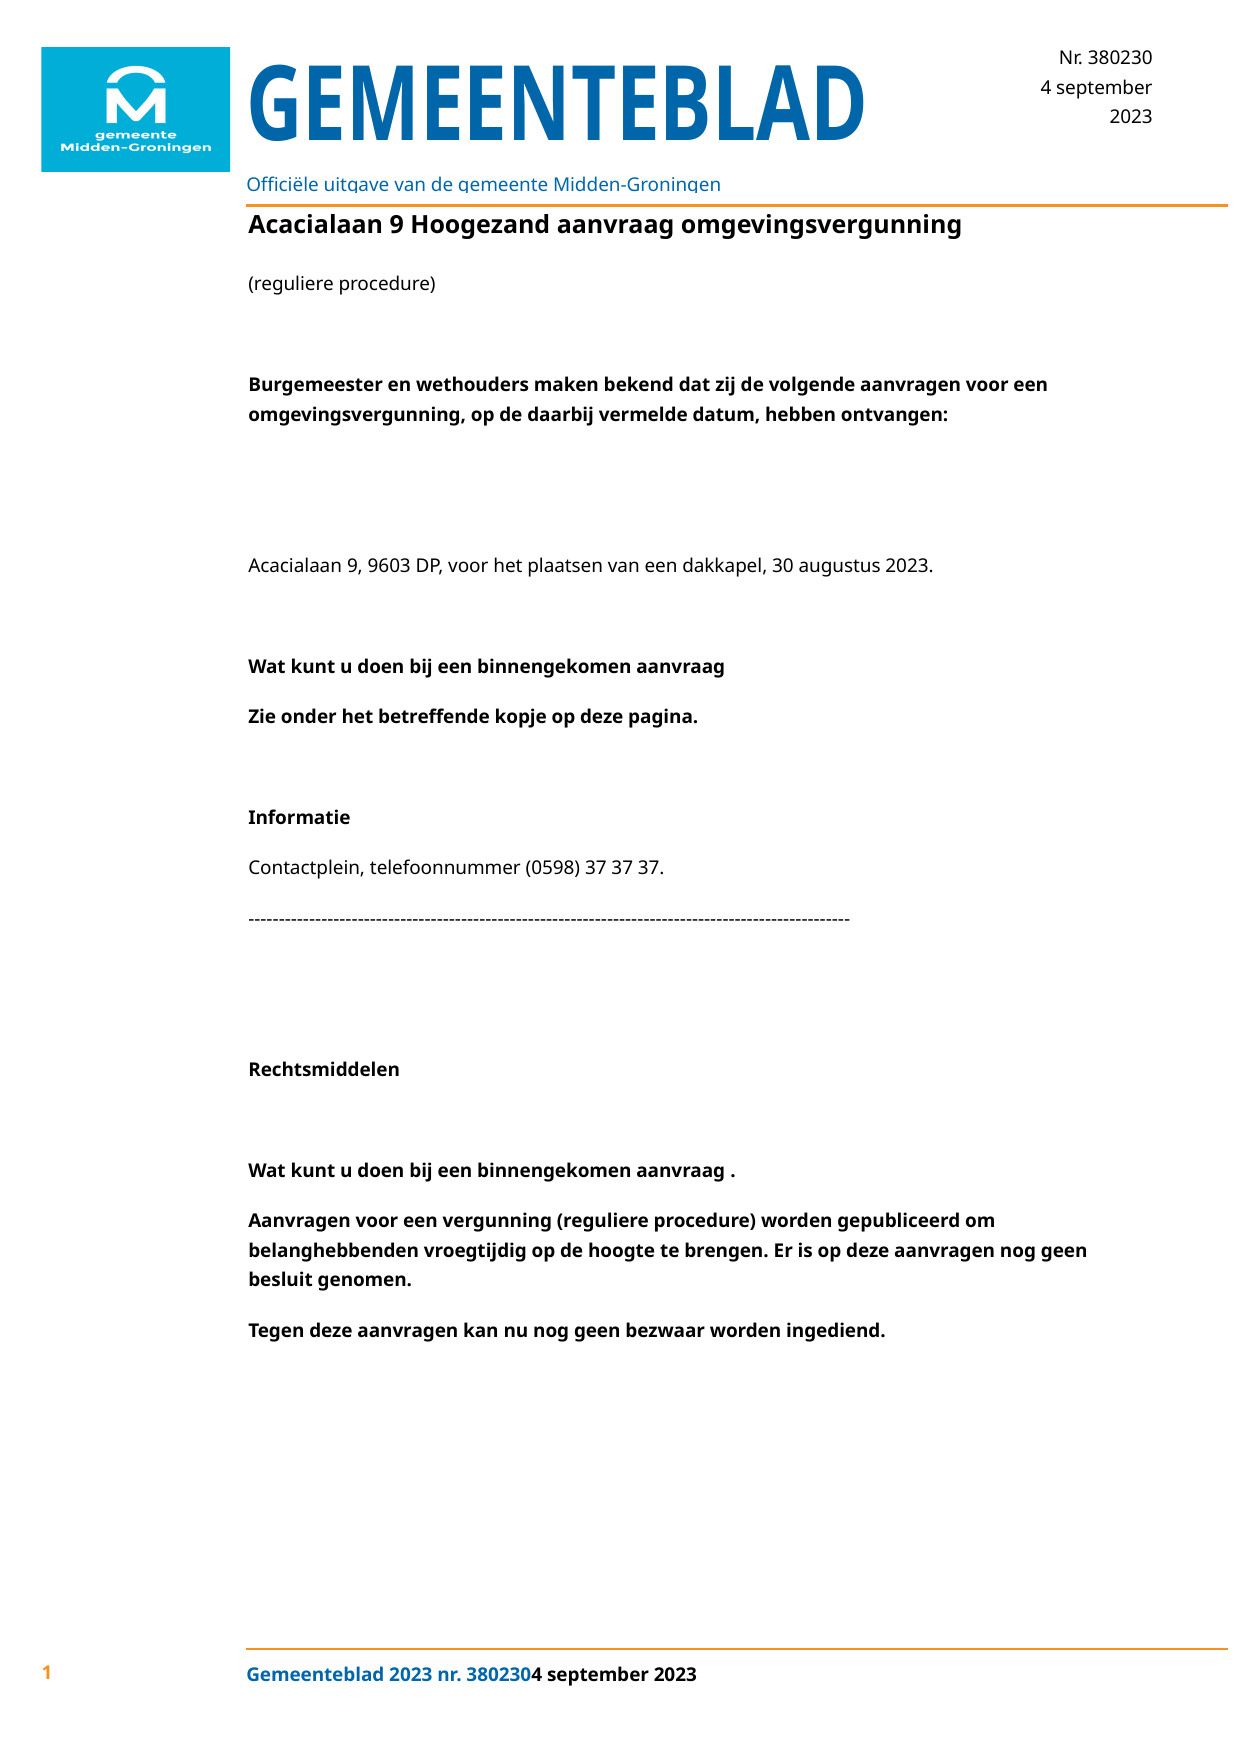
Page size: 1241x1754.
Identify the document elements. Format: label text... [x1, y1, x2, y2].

text Contactplein, telefoonnummer (0598) 37 37 37. [248, 854, 1152, 880]
picture [108, 66, 164, 82]
text Acacialaan 9, 9603 DP, voor het plaatsen van een dakkapel, 30 augustus 2023. [248, 552, 1152, 578]
text Aanvragen voor een vergunning (reguliere procedure) worden gepubliceerd om belanghebbenden vroegtijdig op de hoogte te brengen. Er is op deze aanvragen nog geen besluit genomen. [248, 1207, 1152, 1292]
text Zie onder het betreffende kopje op deze pagina. [248, 703, 1152, 729]
text (reguliere procedure) [248, 270, 1152, 296]
picture [107, 89, 165, 122]
text Burgemeester en wethouders maken bekend dat zij de volgende aanvragen voor een omgevingsvergunning, op de daarbij vermelde datum, hebben ontvangen: [248, 371, 1152, 426]
text Wat kunt u doen bij een binnengekomen aanvraag [248, 653, 1152, 678]
text Wat kunt u doen bij een binnengekomen aanvraag . [248, 1157, 1152, 1183]
picture [184, 146, 190, 153]
text --------------------------------------------------------------------------------------------------- [248, 905, 1152, 931]
text Rechtsmiddelen [248, 1056, 1152, 1082]
text Acacialaan 9 Hoogezand aanvraag omgevingsvergunning [248, 207, 1152, 241]
text Informatie [248, 804, 1152, 830]
text Tegen deze aanvragen kan nu nog geen bezwaar worden ingediend. [248, 1317, 1152, 1343]
